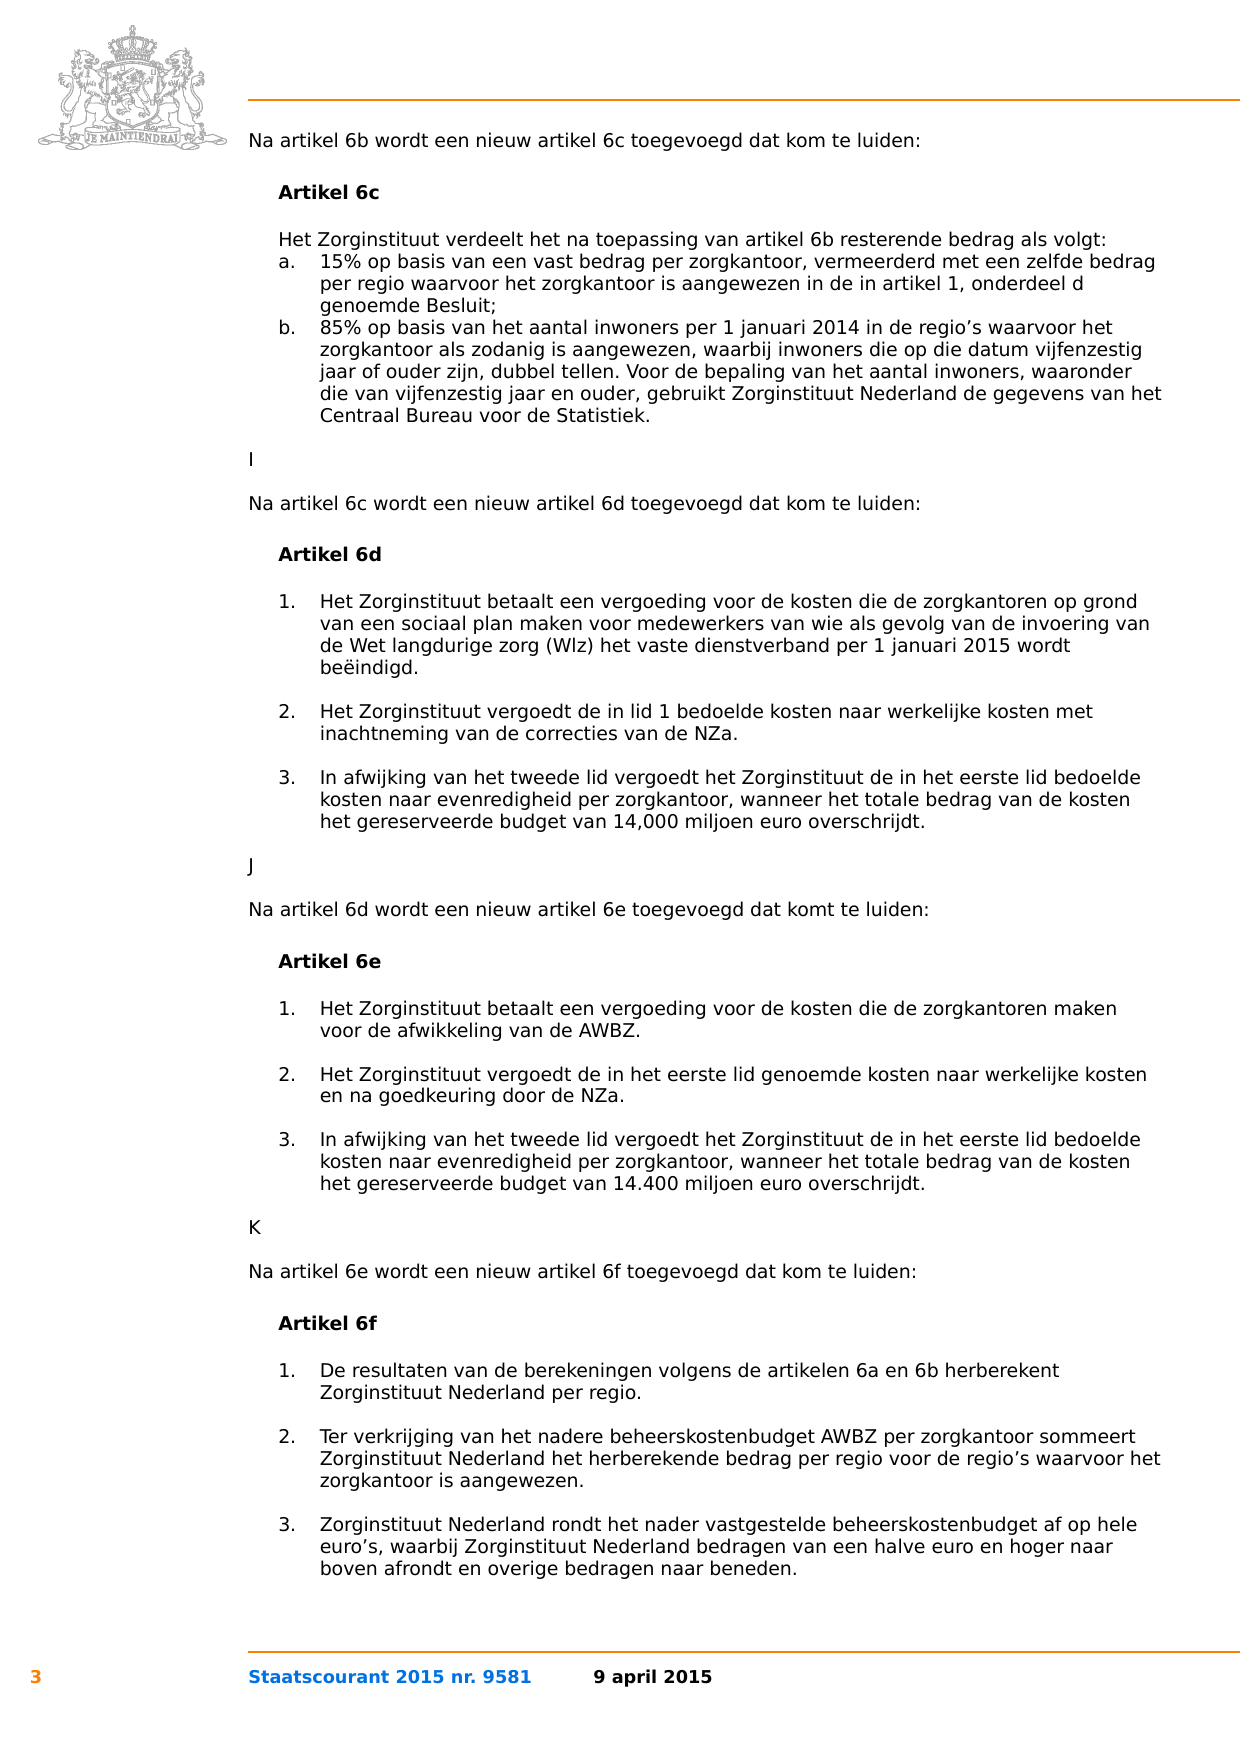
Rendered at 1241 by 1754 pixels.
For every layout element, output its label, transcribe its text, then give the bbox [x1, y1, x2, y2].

text 2. Het Zorginstituut vergoedt de in het eerste lid genoemde kosten naar werkelijke kosten en na goedkeuring door de NZa. [278, 1063, 1163, 1107]
text 3. In afwijking van het tweede lid vergoedt het Zorginstituut de in het eerste lid bedoelde kosten naar evenredigheid per zorgkantoor, wanneer het totale bedrag van de kosten het gereserveerde budget van 14.400 miljoen euro overschrijdt. [278, 1129, 1163, 1195]
text Na artikel 6c wordt een nieuw artikel 6d toegevoegd dat kom te luiden: [248, 492, 1163, 514]
text a. 15% op basis van een vast bedrag per zorgkantoor, vermeerderd met een zelfde bedrag per regio waarvoor het zorgkantoor is aangewezen in de in artikel 1, onderdeel d genoemde Besluit; [278, 251, 1163, 317]
text 1. De resultaten van de berekeningen volgens de artikelen 6a en 6b herberekent Zorginstituut Nederland per regio. [278, 1360, 1163, 1404]
subtitle Artikel 6e [278, 951, 1163, 973]
text I [248, 448, 1163, 471]
subtitle Artikel 6f [278, 1313, 1163, 1335]
subtitle Artikel 6d [278, 544, 1163, 566]
text K [248, 1217, 1163, 1239]
text Na artikel 6b wordt een nieuw artikel 6c toegevoegd dat kom te luiden: [248, 130, 1163, 152]
text J [248, 855, 1163, 877]
picture [38, 25, 227, 150]
text 2. Ter verkrijging van het nadere beheerskostenbudget AWBZ per zorgkantoor sommeert Zorginstituut Nederland het herberekende bedrag per regio voor de regio’s waarvoor het zorgkantoor is aangewezen. [278, 1426, 1163, 1492]
text Na artikel 6e wordt een nieuw artikel 6f toegevoegd dat kom te luiden: [248, 1261, 1163, 1283]
text 2. Het Zorginstituut vergoedt de in lid 1 bedoelde kosten naar werkelijke kosten met inachtneming van de correcties van de NZa. [278, 701, 1163, 745]
text 3. In afwijking van het tweede lid vergoedt het Zorginstituut de in het eerste lid bedoelde kosten naar evenredigheid per zorgkantoor, wanneer het totale bedrag van de kosten het gereserveerde budget van 14,000 miljoen euro overschrijdt. [278, 767, 1163, 833]
text Het Zorginstituut verdeelt het na toepassing van artikel 6b resterende bedrag als volgt: [278, 229, 1163, 251]
text 3. Zorginstituut Nederland rondt het nader vastgestelde beheerskostenbudget af op hele euro’s, waarbij Zorginstituut Nederland bedragen van een halve euro en hoger naar boven afrondt en overige bedragen naar beneden. [278, 1513, 1163, 1579]
text b. 85% op basis van het aantal inwoners per 1 januari 2014 in de regio’s waarvoor het zorgkantoor als zodanig is aangewezen, waarbij inwoners die op die datum vijfenzestig jaar of ouder zijn, dubbel tellen. Voor de bepaling van het aantal inwoners, waaronder die van vijfenzestig jaar en ouder, gebruikt Zorginstituut Nederland de gegevens van het Centraal Bureau voor de Statistiek. [278, 317, 1163, 427]
text 1. Het Zorginstituut betaalt een vergoeding voor de kosten die de zorgkantoren op grond van een sociaal plan maken voor medewerkers van wie als gevolg van de invoering van de Wet langdurige zorg (Wlz) het vaste dienstverband per 1 januari 2015 wordt beëindigd. [278, 591, 1163, 679]
text 1. Het Zorginstituut betaalt een vergoeding voor de kosten die de zorgkantoren maken voor de afwikkeling van de AWBZ. [278, 998, 1163, 1042]
subtitle Artikel 6c [278, 182, 1163, 204]
text Na artikel 6d wordt een nieuw artikel 6e toegevoegd dat komt te luiden: [248, 899, 1163, 921]
